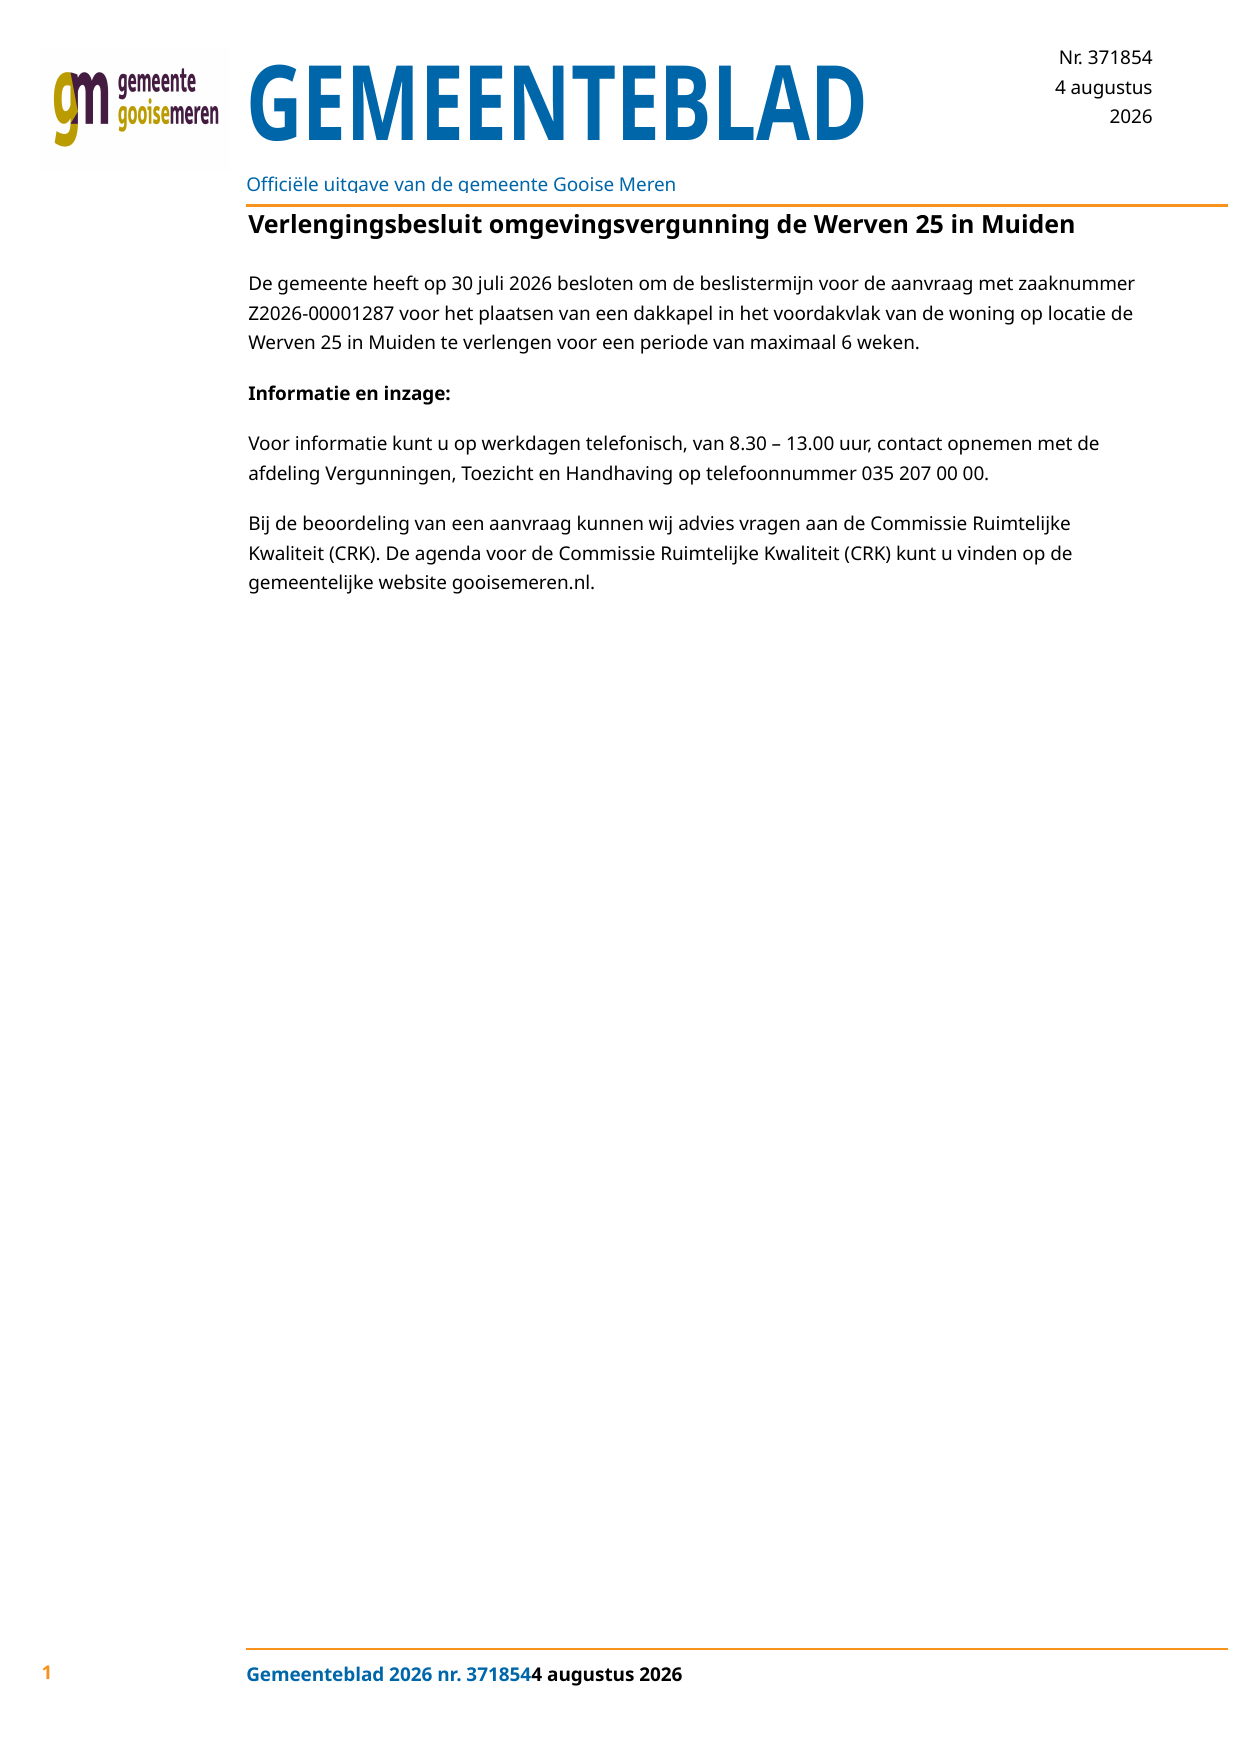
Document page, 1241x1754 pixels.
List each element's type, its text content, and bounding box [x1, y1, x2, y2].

text Informatie en inzage: [248, 380, 1152, 406]
text Bij de beoordeling van een aanvraag kunnen wij advies vragen aan de Commissie Ruimtelijke Kwaliteit (CRK). De agenda voor de Commissie Ruimtelijke Kwaliteit (CRK) kunt u vinden op de gemeentelijke website gooisemeren.nl. [248, 510, 1152, 595]
text De gemeente heeft op 30 juli 2026 besloten om de beslistermijn voor de aanvraag met zaaknummer Z2026-00001287 voor het plaatsen van een dakkapel in het voordakvlak van de woning op locatie de Werven 25 in Muiden te verlengen voor een periode van maximaal 6 weken. [248, 270, 1152, 355]
text Voor informatie kunt u op werkdagen telefonisch, van 8.30 – 13.00 uur, contact opnemen met de afdeling Vergunningen, Toezicht en Handhaving op telefoonnummer 035 207 00 00. [248, 430, 1152, 486]
text Verlengingsbesluit omgevingsvergunning de Werven 25 in Muiden [248, 207, 1152, 241]
picture [41, 47, 231, 172]
